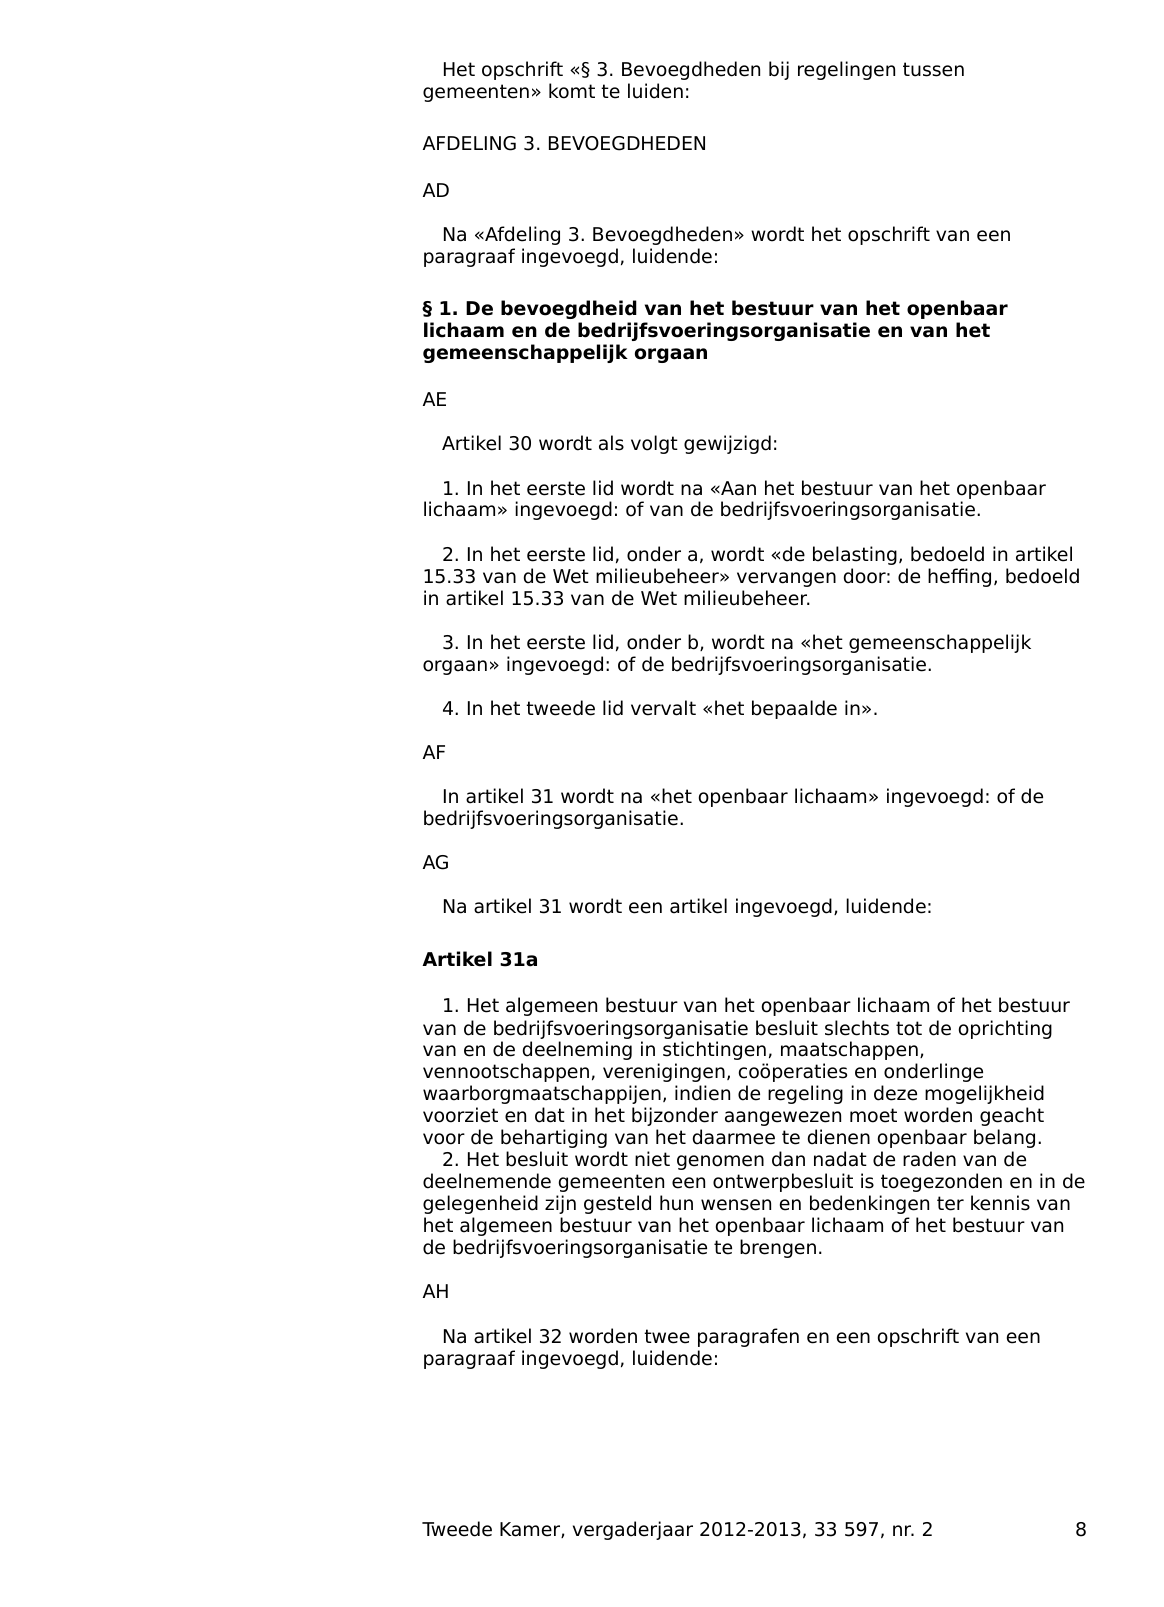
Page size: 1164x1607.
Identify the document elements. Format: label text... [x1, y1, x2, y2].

text Na «Afdeling 3. Bevoegdheden» wordt het opschrift van een paragraaf ingevoegd, luidende: [422, 224, 1087, 268]
text AG [422, 852, 1087, 874]
text Het opschrift «§ 3. Bevoegdheden bij regelingen tussen gemeenten» komt te luiden: [422, 59, 1087, 103]
text AD [422, 180, 1087, 202]
text AH [422, 1281, 1087, 1303]
text Na artikel 31 wordt een artikel ingevoegd, luidende: [422, 896, 1087, 918]
subtitle AFDELING 3. BEVOEGDHEDEN [422, 133, 1087, 155]
text AE [422, 389, 1087, 411]
text Na artikel 32 worden twee paragrafen en een opschrift van een paragraaf ingevoegd, luidende: [422, 1326, 1087, 1369]
subtitle § 1. De bevoegdheid van het bestuur van het openbaar lichaam en de bedrijfsvoeringsorganisatie en van het gemeenschappelijk orgaan [422, 298, 1087, 364]
text 2. In het eerste lid, onder a, wordt «de belasting, bedoeld in artikel 15.33 van de Wet milieubeheer» vervangen door: de heffing, bedoeld in artikel 15.33 van de Wet milieubeheer. [422, 543, 1087, 609]
text 3. In het eerste lid, onder b, wordt na «het gemeenschappelijk orgaan» ingevoegd: of de bedrijfsvoeringsorganisatie. [422, 632, 1087, 676]
text AF [422, 742, 1087, 764]
text 1. Het algemeen bestuur van het openbaar lichaam of het bestuur van de bedrijfsvoeringsorganisatie besluit slechts tot de oprichting van en de deelneming in stichtingen, maatschappen, vennootschappen, verenigingen, coöperaties en onderlinge waarborgmaatschappijen, indien de regeling in deze mogelijkheid voorziet en dat in het bijzonder aangewezen moet worden geacht voor de behartiging van het daarmee te dienen openbaar belang. [422, 995, 1087, 1149]
text 1. In het eerste lid wordt na «Aan het bestuur van het openbaar lichaam» ingevoegd: of van de bedrijfsvoeringsorganisatie. [422, 477, 1087, 521]
text Artikel 30 wordt als volgt gewijzigd: [422, 433, 1087, 455]
text 4. In het tweede lid vervalt «het bepaalde in». [422, 698, 1087, 720]
text In artikel 31 wordt na «het openbaar lichaam» ingevoegd: of de bedrijfsvoeringsorganisatie. [422, 786, 1087, 830]
subtitle Artikel 31a [422, 948, 1087, 970]
text 2. Het besluit wordt niet genomen dan nadat de raden van de deelnemende gemeenten een ontwerpbesluit is toegezonden en in de gelegenheid zijn gesteld hun wensen en bedenkingen ter kennis van het algemeen bestuur van het openbaar lichaam of het bestuur van de bedrijfsvoeringsorganisatie te brengen. [422, 1149, 1087, 1259]
